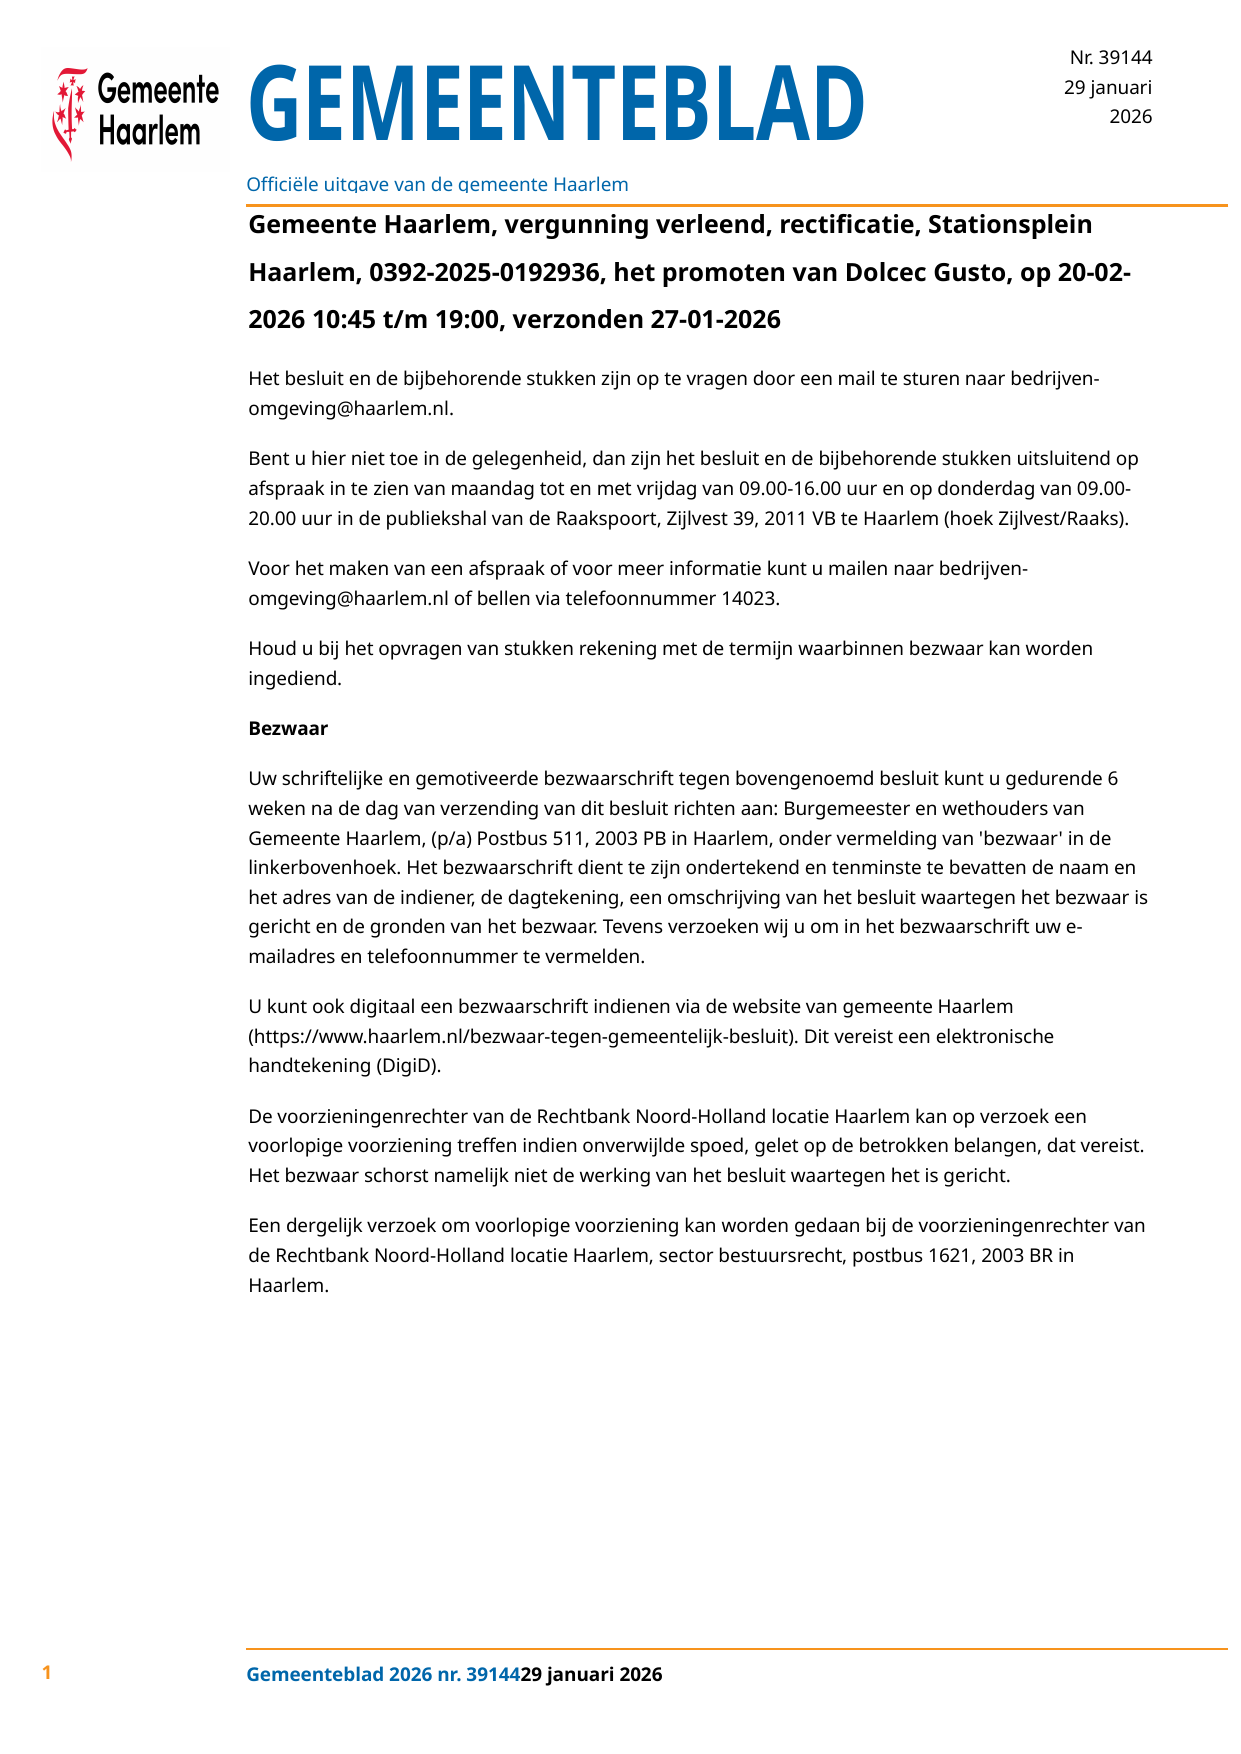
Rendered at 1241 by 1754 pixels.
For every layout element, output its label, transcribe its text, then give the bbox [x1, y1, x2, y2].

text Het besluit en de bijbehorende stukken zijn op te vragen door een mail te sturen naar bedrijven-omgeving@haarlem.nl. [248, 366, 1152, 421]
text Een dergelijk verzoek om voorlopige voorziening kan worden gedaan bij de voorzieningenrechter van de Rechtbank Noord-Holland locatie Haarlem, sector bestuursrecht, postbus 1621, 2003 BR in Haarlem. [248, 1213, 1152, 1297]
picture [41, 47, 231, 172]
text Bent u hier niet toe in de gelegenheid, dan zijn het besluit en de bijbehorende stukken uitsluitend op afspraak in te zien van maandag tot en met vrijdag van 09.00-16.00 uur en op donderdag van 09.00-20.00 uur in de publiekshal van de Raakspoort, Zijlvest 39, 2011 VB te Haarlem (hoek Zijlvest/Raaks). [248, 446, 1152, 530]
text Bezwaar [248, 715, 1152, 741]
text U kunt ook digitaal een bezwaarschrift indienen via de website van gemeente Haarlem (https://www.haarlem.nl/bezwaar-tegen-gemeentelijk-besluit). Dit vereist een elektronische handtekening (DigiD). [248, 993, 1152, 1078]
text De voorzieningenrechter van de Rechtbank Noord-Holland locatie Haarlem kan op verzoek een voorlopige voorziening treffen indien onverwijlde spoed, gelet op de betrokken belangen, dat vereist. Het bezwaar schorst namelijk niet de werking van het besluit waartegen het is gericht. [248, 1103, 1152, 1188]
text Houd u bij het opvragen van stukken rekening met de termijn waarbinnen bezwaar kan worden ingediend. [248, 635, 1152, 690]
text Uw schriftelijke en gemotiveerde bezwaarschrift tegen bovengenoemd besluit kunt u gedurende 6 weken na de dag van verzending van dit besluit richten aan: Burgemeester en wethouders van Gemeente Haarlem, (p/a) Postbus 511, 2003 PB in Haarlem, onder vermelding van 'bezwaar' in de linkerbovenhoek. Het bezwaarschrift dient te zijn ondertekend en tenminste te bevatten de naam en het adres van de indiener, de dagtekening, een omschrijving van het besluit waartegen het bezwaar is gericht en de gronden van het bezwaar. Tevens verzoeken wij u om in het bezwaarschrift uw e-mailadres en telefoonnummer te vermelden. [248, 766, 1152, 969]
text Gemeente Haarlem, vergunning verleend, rectificatie, Stationsplein Haarlem, 0392-2025-0192936, het promoten van Dolcec Gusto, op 20-02-2026 10:45 t/m 19:00, verzonden 27-01-2026 [248, 207, 1152, 336]
text Voor het maken van een afspraak of voor meer informatie kunt u mailen naar bedrijven-omgeving@haarlem.nl of bellen via telefoonnummer 14023. [248, 555, 1152, 610]
